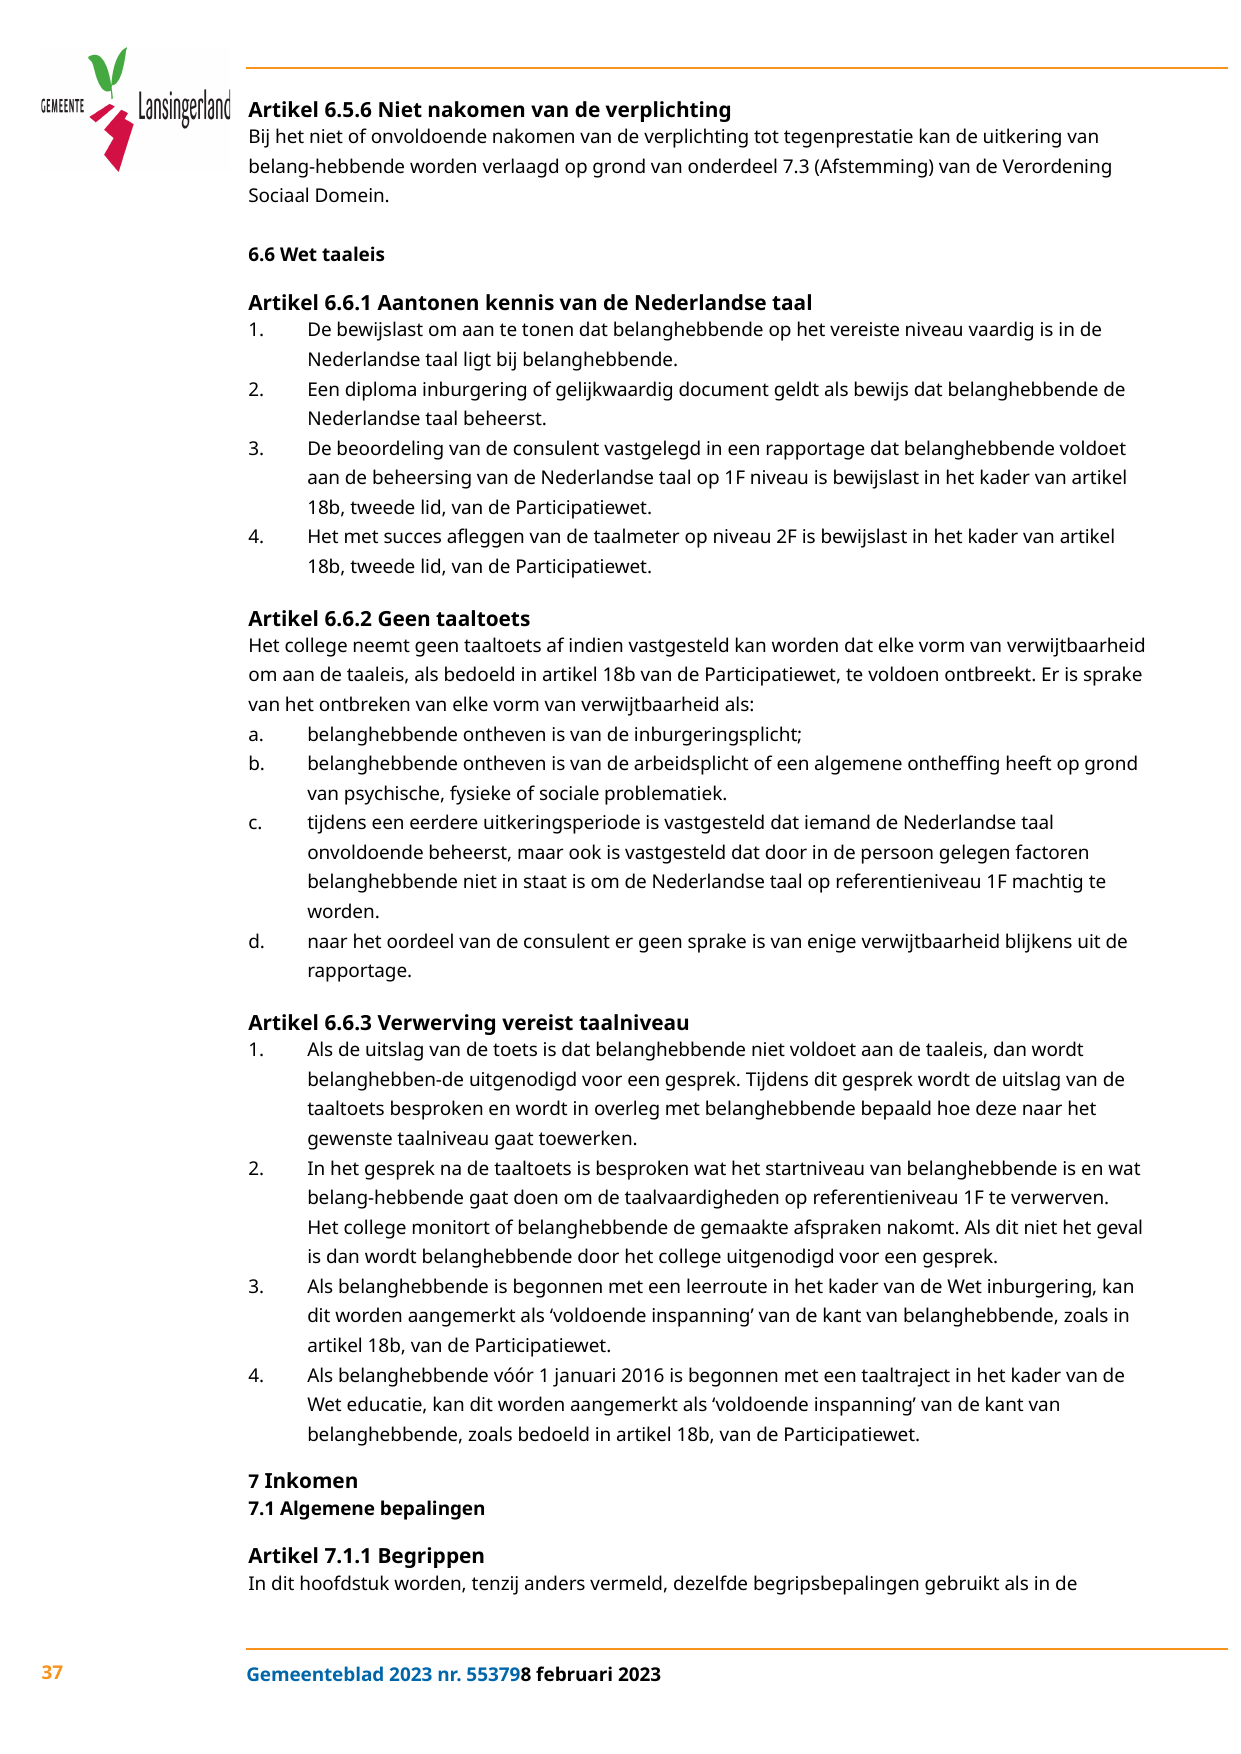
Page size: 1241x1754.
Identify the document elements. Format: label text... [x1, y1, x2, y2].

list Het college monitort of belanghebbende de gemaakte afspraken nakomt. Als dit niet het geval is dan wordt belanghebbende door het college uitgenodigd voor een gesprek. [248, 1214, 1152, 1269]
text Artikel 6.6.1 Aantonen kennis van de Nederlandse taal [248, 288, 1152, 317]
list naar het oordeel van de consulent er geen sprake is van enige verwijtbaarheid blijkens uit de rapportage. [248, 928, 1152, 983]
text In dit hoofdstuk worden, tenzij anders vermeld, dezelfde begripsbepalingen gebruikt als in de [248, 1570, 1152, 1596]
list Het met succes afleggen van de taalmeter op niveau 2F is bewijslast in het kader van artikel 18b, tweede lid, van de Participatiewet. [248, 524, 1152, 579]
text 7.1 Algemene bepalingen [248, 1495, 1152, 1521]
list In het gesprek na de taaltoets is besproken wat het startniveau van belanghebbende is en wat belang-hebbende gaat doen om de taalvaardigheden op referentieniveau 1F te verwerven. [248, 1155, 1152, 1210]
list Als belanghebbende vóór 1 januari 2016 is begonnen met een taaltraject in het kader van de Wet educatie, kan dit worden aangemerkt als ‘voldoende inspanning’ van de kant van belanghebbende, zoals bedoeld in artikel 18b, van de Participatiewet. [248, 1362, 1152, 1447]
list tijdens een eerdere uitkeringsperiode is vastgesteld dat iemand de Nederlandse taal onvoldoende beheerst, maar ook is vastgesteld dat door in de persoon gelegen factoren belanghebbende niet in staat is om de Nederlandse taal op referentieniveau 1F machtig te worden. [248, 809, 1152, 924]
text Artikel 6.6.2 Geen taaltoets [248, 604, 1152, 632]
list De beoordeling van de consulent vastgelegd in een rapportage dat belanghebbende voldoet aan de beheersing van de Nederlandse taal op 1F niveau is bewijslast in het kader van artikel 18b, tweede lid, van de Participatiewet. [248, 435, 1152, 520]
picture [41, 47, 231, 172]
list De bewijslast om aan te tonen dat belanghebbende op het vereiste niveau vaardig is in de Nederlandse taal ligt bij belanghebbende. [248, 317, 1152, 372]
text Het college neemt geen taaltoets af indien vastgesteld kan worden dat elke vorm van verwijtbaarheid om aan de taaleis, als bedoeld in artikel 18b van de Participatiewet, te voldoen ontbreekt. Er is sprake van het ontbreken van elke vorm van verwijtbaarheid als: [248, 632, 1152, 717]
list belanghebbende ontheven is van de arbeidsplicht of een algemene ontheffing heeft op grond van psychische, fysieke of sociale problematiek. [248, 750, 1152, 806]
text 7 Inkomen [248, 1467, 1152, 1495]
text Artikel 6.5.6 Niet nakomen van de verplichting [248, 95, 1152, 123]
list Als de uitslag van de toets is dat belanghebbende niet voldoet aan de taaleis, dan wordt belanghebben-de uitgenodigd voor een gesprek. Tijdens dit gesprek wordt de uitslag van de taaltoets besproken en wordt in overleg met belanghebbende bepaald hoe deze naar het gewenste taalniveau gaat toewerken. [248, 1036, 1152, 1151]
text 6.6 Wet taaleis [248, 242, 1152, 267]
list Een diploma inburgering of gelijkwaardig document geldt als bewijs dat belanghebbende de Nederlandse taal beheerst. [248, 376, 1152, 431]
text Artikel 7.1.1 Begrippen [248, 1542, 1152, 1570]
list Als belanghebbende is begonnen met een leerroute in het kader van de Wet inburgering, kan dit worden aangemerkt als ‘voldoende inspanning’ van de kant van belanghebbende, zoals in artikel 18b, van de Participatiewet. [248, 1273, 1152, 1358]
text Artikel 6.6.3 Verwerving vereist taalniveau [248, 1008, 1152, 1036]
list belanghebbende ontheven is van de inburgeringsplicht; [248, 721, 1152, 747]
text Bij het niet of onvoldoende nakomen van de verplichting tot tegenprestatie kan de uitkering van belang-hebbende worden verlaagd op grond van onderdeel 7.3 (Afstemming) van de Verordening Sociaal Domein. [248, 123, 1152, 208]
